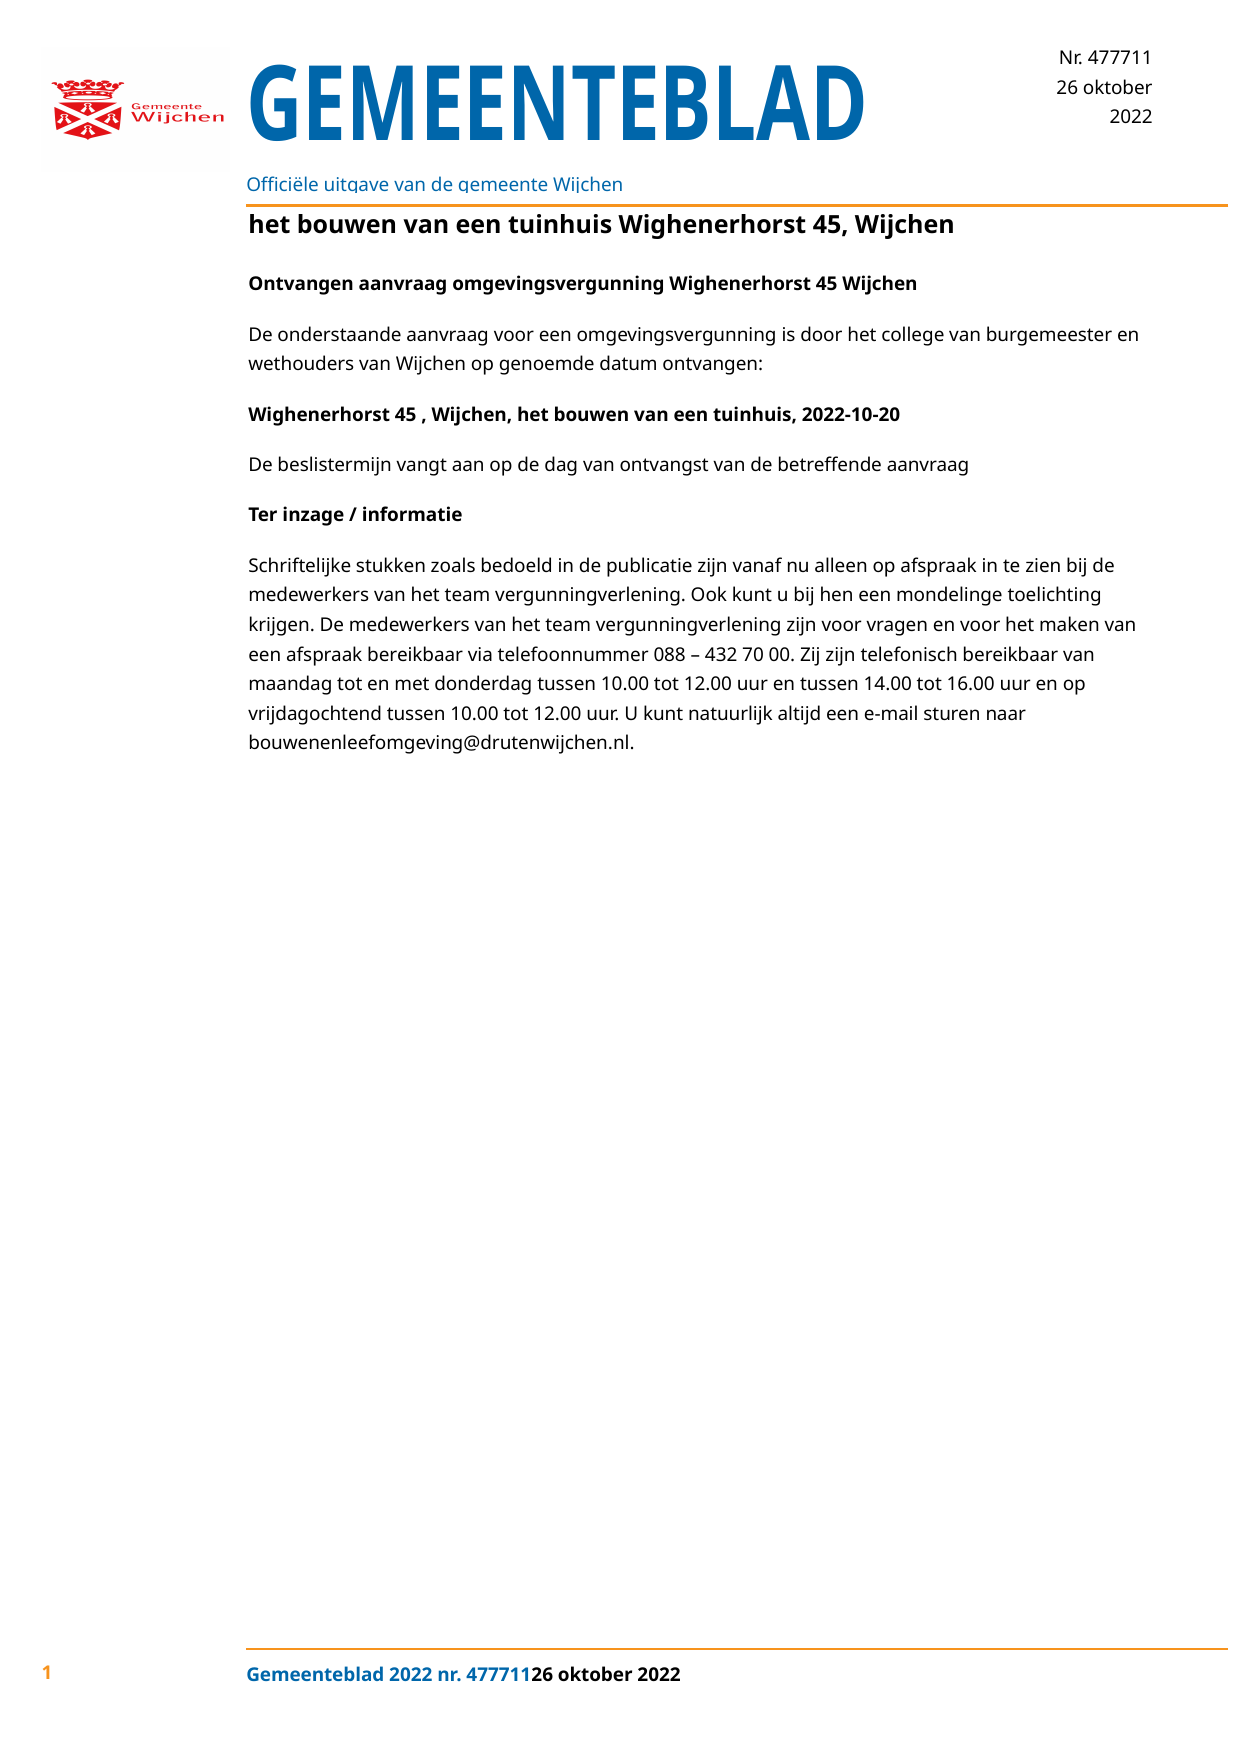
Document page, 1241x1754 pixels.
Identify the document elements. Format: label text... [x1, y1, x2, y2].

picture [41, 47, 231, 172]
text het bouwen van een tuinhuis Wighenerhorst 45, Wijchen [248, 207, 1152, 241]
text Ontvangen aanvraag omgevingsvergunning Wighenerhorst 45 Wijchen [248, 270, 1152, 296]
text Schriftelijke stukken zoals bedoeld in de publicatie zijn vanaf nu alleen op afspraak in te zien bij de medewerkers van het team vergunningverlening. Ook kunt u bij hen een mondelinge toelichting krijgen. De medewerkers van het team vergunningverlening zijn voor vragen en voor het maken van een afspraak bereikbaar via telefoonnummer 088 – 432 70 00. Zij zijn telefonisch bereikbaar van maandag tot en met donderdag tussen 10.00 tot 12.00 uur en tussen 14.00 tot 16.00 uur en op vrijdagochtend tussen 10.00 tot 12.00 uur. U kunt natuurlijk altijd een e-mail sturen naar bouwenenleefomgeving@drutenwijchen.nl. [248, 552, 1152, 755]
text Ter inzage / informatie [248, 502, 1152, 527]
text De beslistermijn vangt aan op de dag van ontvangst van de betreffende aanvraag [248, 451, 1152, 477]
text Wighenerhorst 45 , Wijchen, het bouwen van een tuinhuis, 2022-10-20 [248, 401, 1152, 426]
text De onderstaande aanvraag voor een omgevingsvergunning is door het college van burgemeester en wethouders van Wijchen op genoemde datum ontvangen: [248, 321, 1152, 376]
